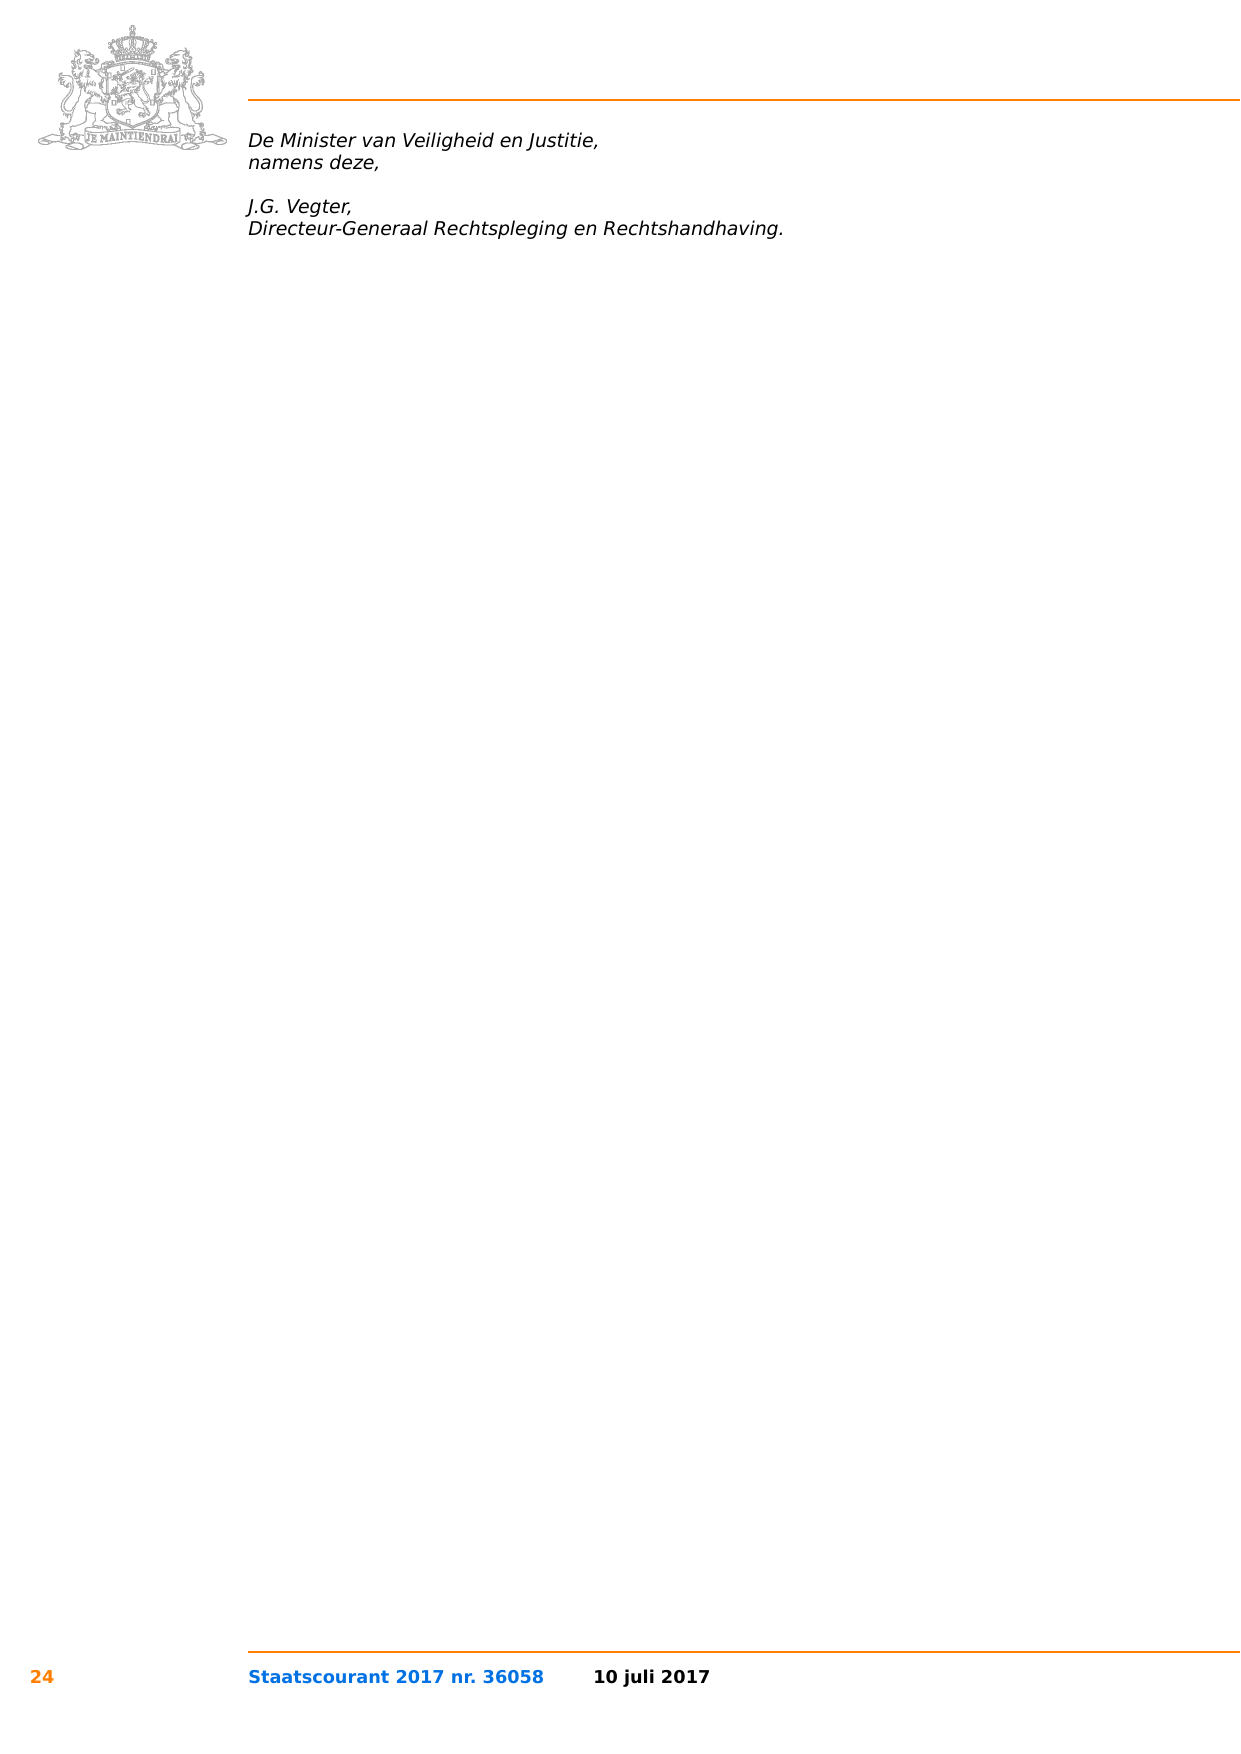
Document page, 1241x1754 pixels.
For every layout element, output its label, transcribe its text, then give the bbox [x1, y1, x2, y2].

picture [38, 25, 227, 150]
text De Minister van Veiligheid en Justitie, namens deze, J.G. Vegter, Directeur-Generaal Rechtspleging en Rechtshandhaving. [248, 130, 1163, 240]
